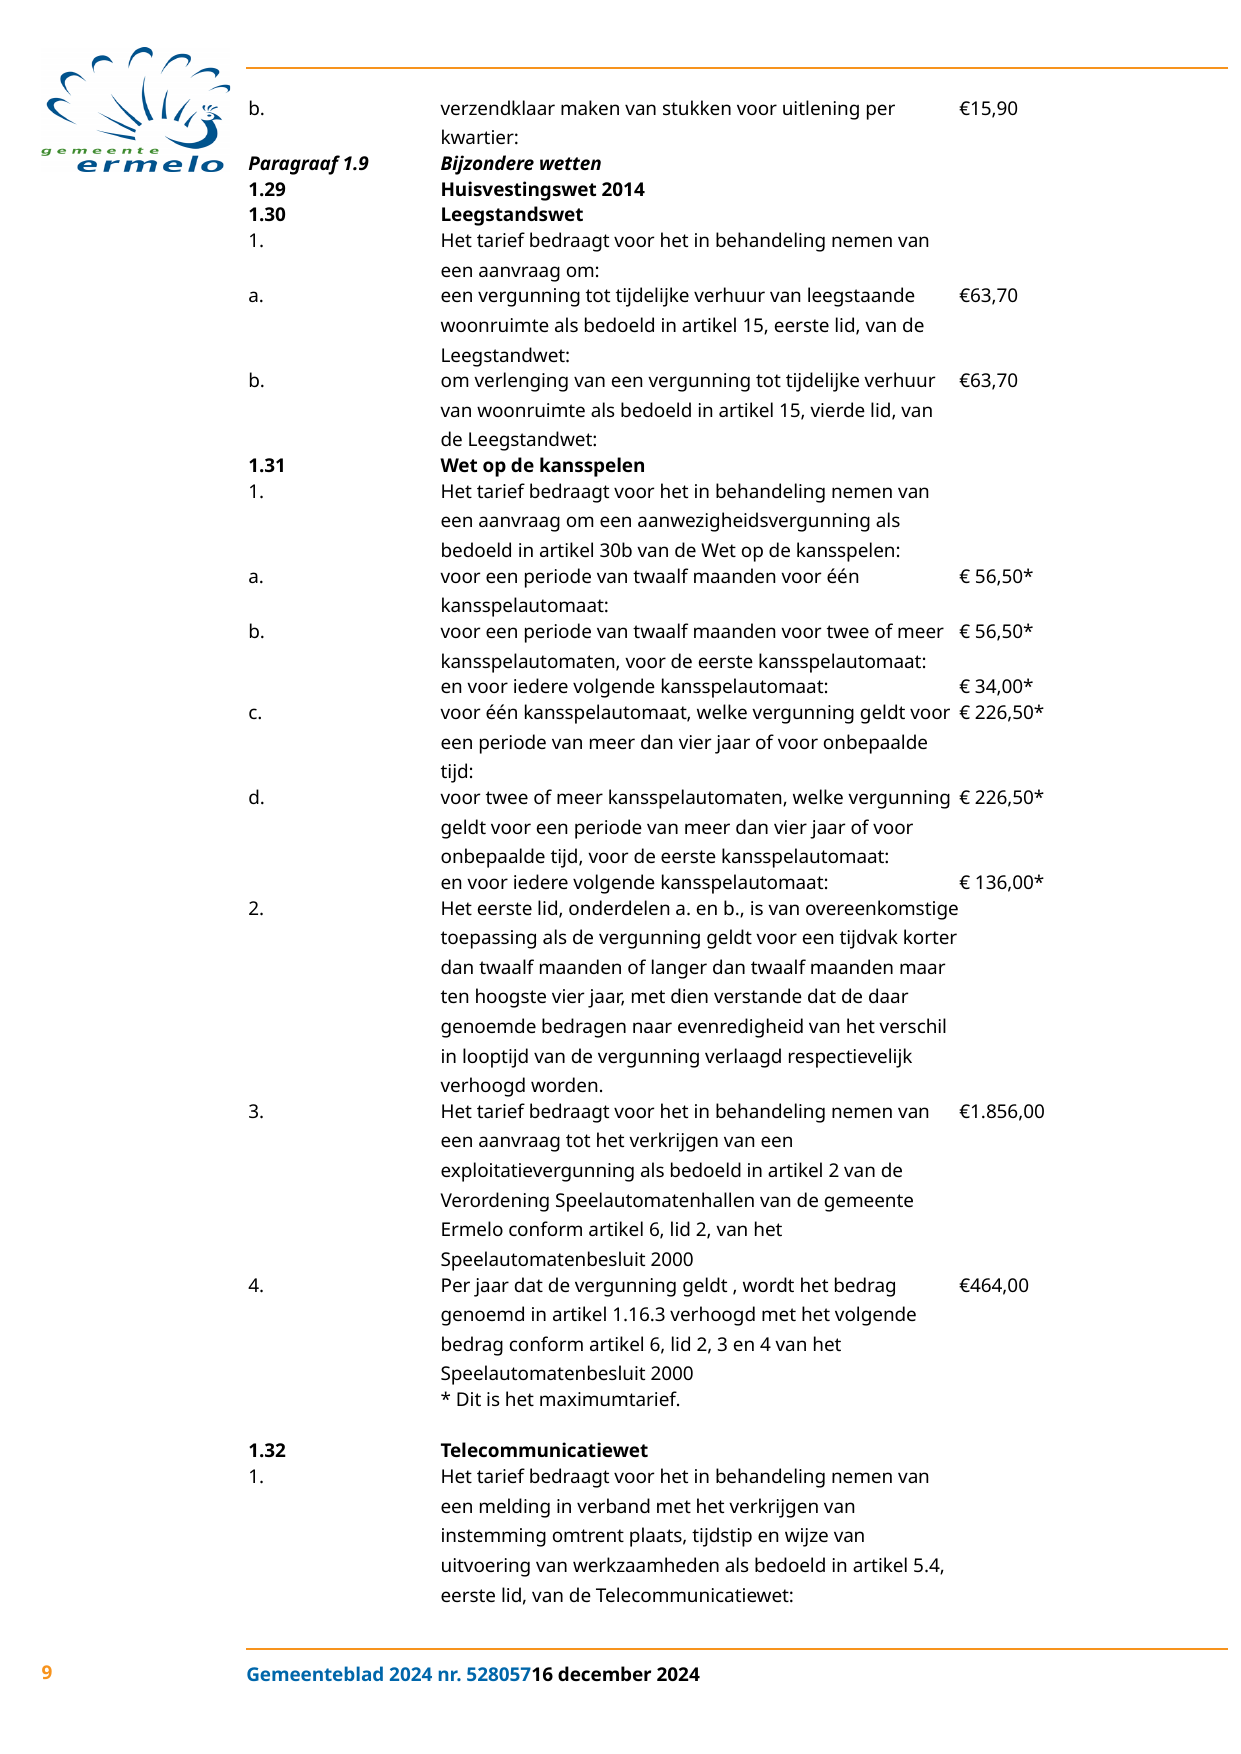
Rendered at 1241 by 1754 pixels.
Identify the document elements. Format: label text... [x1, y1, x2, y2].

table_cell 1.29 [248, 176, 440, 202]
table_cell [959, 895, 1152, 1098]
table_cell € 226,50* [959, 699, 1152, 784]
table_cell €464,00 [959, 1272, 1152, 1386]
table_cell Het tarief bedraagt voor het in behandeling nemen van een aanvraag om een aanwezigheidsvergunning als bedoeld in artikel 30b van de Wet op de kansspelen: [440, 478, 959, 563]
table_cell [248, 869, 440, 895]
table_cell [959, 478, 1152, 563]
table_cell Telecommunicatiewet [440, 1438, 959, 1463]
table_cell b. [248, 618, 440, 674]
table_cell Per jaar dat de vergunning geldt , wordt het bedrag genoemd in artikel 1.16.3 verhoogd met het volgende bedrag conform artikel 6, lid 2, 3 en 4 van het Speelautomatenbesluit 2000 [440, 1272, 959, 1386]
table_cell € 34,00* [959, 674, 1152, 699]
table_cell 1. [248, 478, 440, 563]
table_cell [959, 202, 1152, 227]
table_cell € 136,00* [959, 869, 1152, 895]
table_cell € 56,50* [959, 618, 1152, 674]
table_cell 2. [248, 895, 440, 1098]
table_cell b. [248, 368, 440, 452]
table_cell Wet op de kansspelen [440, 453, 959, 478]
table_cell [959, 1438, 1152, 1463]
table_cell voor een periode van twaalf maanden voor één kansspelautomaat: [440, 563, 959, 618]
table_cell * Dit is het maximumtarief. [440, 1386, 959, 1412]
table_cell €63,70 [959, 368, 1152, 452]
table_cell d. [248, 784, 440, 869]
table_cell c. [248, 699, 440, 784]
table_cell 3. [248, 1098, 440, 1272]
table_cell €1.856,00 [959, 1098, 1152, 1272]
table_cell Paragraaf 1.9 [248, 150, 440, 176]
table_cell €63,70 [959, 283, 1152, 367]
table_cell [959, 1464, 1152, 1607]
table_cell a. [248, 563, 440, 618]
table_cell [959, 1412, 1152, 1438]
table_cell een vergunning tot tijdelijke verhuur van leegstaande woonruimte als bedoeld in artikel 15, eerste lid, van de Leegstandwet: [440, 283, 959, 367]
table_cell b. [248, 95, 440, 150]
table_cell verzendklaar maken van stukken voor uitlening per kwartier: [440, 95, 959, 150]
table_cell 1. [248, 1464, 440, 1607]
table_cell 1. [248, 227, 440, 283]
table_cell [959, 453, 1152, 478]
table_cell Het tarief bedraagt voor het in behandeling nemen van een aanvraag om: [440, 227, 959, 283]
table_cell Bijzondere wetten [440, 150, 959, 176]
table_cell en voor iedere volgende kansspelautomaat: [440, 869, 959, 895]
table_cell [959, 176, 1152, 202]
table_cell Het tarief bedraagt voor het in behandeling nemen van een melding in verband met het verkrijgen van instemming omtrent plaats, tijdstip en wijze van uitvoering van werkzaamheden als bedoeld in artikel 5.4, eerste lid, van de Telecommunicatiewet: [440, 1464, 959, 1607]
table_cell €15,90 [959, 95, 1152, 150]
table_cell 1.30 [248, 202, 440, 227]
table_cell a. [248, 283, 440, 367]
table_cell voor één kansspelautomaat, welke vergunning geldt voor een periode van meer dan vier jaar of voor onbepaalde tijd: [440, 699, 959, 784]
table_cell om verlenging van een vergunning tot tijdelijke verhuur van woonruimte als bedoeld in artikel 15, vierde lid, van de Leegstandwet: [440, 368, 959, 452]
table_cell en voor iedere volgende kansspelautomaat: [440, 674, 959, 699]
table_cell [248, 1412, 440, 1438]
table_cell [248, 1386, 440, 1412]
table_cell Het tarief bedraagt voor het in behandeling nemen van een aanvraag tot het verkrijgen van een exploitatievergunning als bedoeld in artikel 2 van de Verordening Speelautomatenhallen van de gemeente Ermelo conform artikel 6, lid 2, van het Speelautomatenbesluit 2000 [440, 1098, 959, 1272]
table_cell [959, 227, 1152, 283]
table_cell € 226,50* [959, 784, 1152, 869]
table_cell Huisvestingswet 2014 [440, 176, 959, 202]
table_cell 1.31 [248, 453, 440, 478]
table_cell € 56,50* [959, 563, 1152, 618]
table_cell voor twee of meer kansspelautomaten, welke vergunning geldt voor een periode van meer dan vier jaar of voor onbepaalde tijd, voor de eerste kansspelautomaat: [440, 784, 959, 869]
table_cell [248, 674, 440, 699]
picture [41, 47, 231, 172]
table_cell [959, 1386, 1152, 1412]
table_cell Leegstandswet [440, 202, 959, 227]
table_cell [959, 150, 1152, 176]
table_cell 4. [248, 1272, 440, 1386]
table_cell 1.32 [248, 1438, 440, 1463]
table_cell voor een periode van twaalf maanden voor twee of meer kansspelautomaten, voor de eerste kansspelautomaat: [440, 618, 959, 674]
table_cell Het eerste lid, onderdelen a. en b., is van overeenkomstige toepassing als de vergunning geldt voor een tijdvak korter dan twaalf maanden of langer dan twaalf maanden maar ten hoogste vier jaar, met dien verstande dat de daar genoemde bedragen naar evenredigheid van het verschil in looptijd van de vergunning verlaagd respectievelijk verhoogd worden. [440, 895, 959, 1098]
table_cell [440, 1412, 959, 1438]
